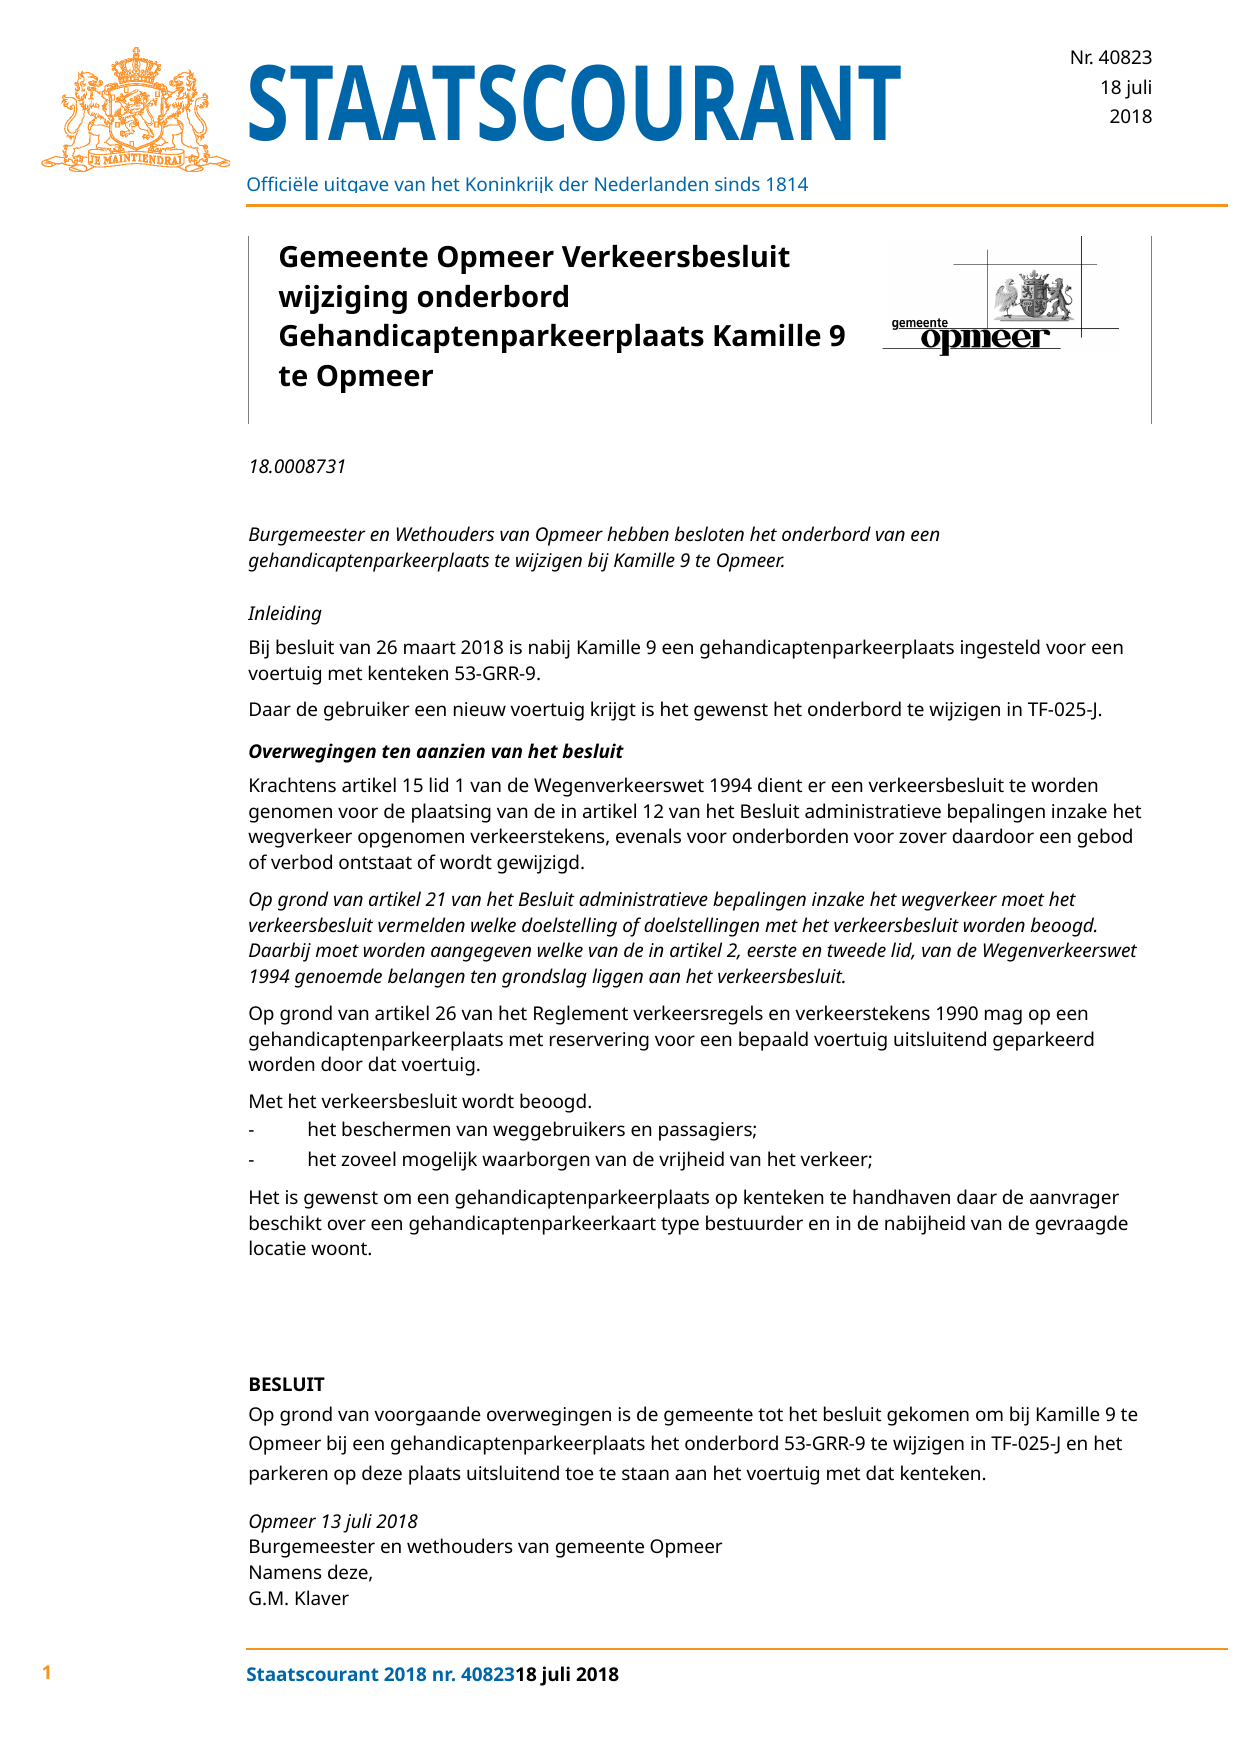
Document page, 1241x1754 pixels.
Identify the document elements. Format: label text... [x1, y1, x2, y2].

list het beschermen van weggebruikers en passagiers; [248, 1116, 1152, 1142]
picture [41, 47, 231, 172]
list het zoveel mogelijk waarborgen van de vrijheid van het verkeer; [248, 1146, 1152, 1172]
text Op grond van artikel 26 van het Reglement verkeersregels en verkeerstekens 1990 mag op een gehandicaptenparkeerplaats met reservering voor een bepaald voertuig uitsluitend geparkeerd worden door dat voertuig. [248, 1000, 1152, 1077]
text Inleiding [248, 600, 1152, 626]
picture [882, 236, 1119, 356]
text Op grond van artikel 21 van het Besluit administratieve bepalingen inzake het wegverkeer moet het verkeersbesluit vermelden welke doelstelling of doelstellingen met het verkeersbesluit worden beoogd. Daarbij moet worden aangegeven welke van de in artikel 2, eerste en tweede lid, van de Wegenverkeerswet 1994 genoemde belangen ten grondslag liggen aan het verkeersbesluit. [248, 886, 1152, 989]
text Overwegingen ten aanzien van het besluit [248, 738, 1152, 764]
text Opmeer 13 juli 2018 [248, 1508, 1152, 1534]
text 18.0008731 [248, 454, 1152, 479]
text Daar de gebruiker een nieuw voertuig krijgt is het gewenst het onderbord te wijzigen in TF-025-J. [248, 696, 1152, 722]
table_header [850, 236, 1151, 424]
text BESLUIT [248, 1371, 1152, 1397]
text Burgemeester en Wethouders van Opmeer hebben besloten het onderbord van een gehandicaptenparkeerplaats te wijzigen bij Kamille 9 te Opmeer. [248, 521, 1152, 573]
text Op grond van voorgaande overwegingen is de gemeente tot het besluit gekomen om bij Kamille 9 te Opmeer bij een gehandicaptenparkeerplaats het onderbord 53-GRR-9 te wijzigen in TF-025-J en het parkeren op deze plaats uitsluitend toe te staan aan het voertuig met dat kenteken. [248, 1401, 1152, 1486]
text G.M. Klaver [248, 1585, 1152, 1611]
text Burgemeester en wethouders van gemeente Opmeer [248, 1534, 1152, 1559]
text Namens deze, [248, 1559, 1152, 1585]
text Bij besluit van 26 maart 2018 is nabij Kamille 9 een gehandicaptenparkeerplaats ingesteld voor een voertuig met kenteken 53-GRR-9. [248, 634, 1152, 685]
text Het is gewenst om een gehandicaptenparkeerplaats op kenteken te handhaven daar de aanvrager beschikt over een gehandicaptenparkeerkaart type bestuurder en in de nabijheid van de gevraagde locatie woont. [248, 1184, 1152, 1261]
text Krachtens artikel 15 lid 1 van de Wegenverkeerswet 1994 dient er een verkeersbesluit te worden genomen voor de plaatsing van de in artikel 12 van het Besluit administratieve bepalingen inzake het wegverkeer opgenomen verkeerstekens, evenals voor onderborden voor zover daardoor een gebod of verbod ontstaat of wordt gewijzigd. [248, 772, 1152, 875]
text Met het verkeersbesluit wordt beoogd. [248, 1088, 1152, 1114]
table_header Gemeente Opmeer Verkeersbesluit wijziging onderbord Gehandicaptenparkeerplaats Kamille 9 te Opmeer [249, 236, 850, 424]
